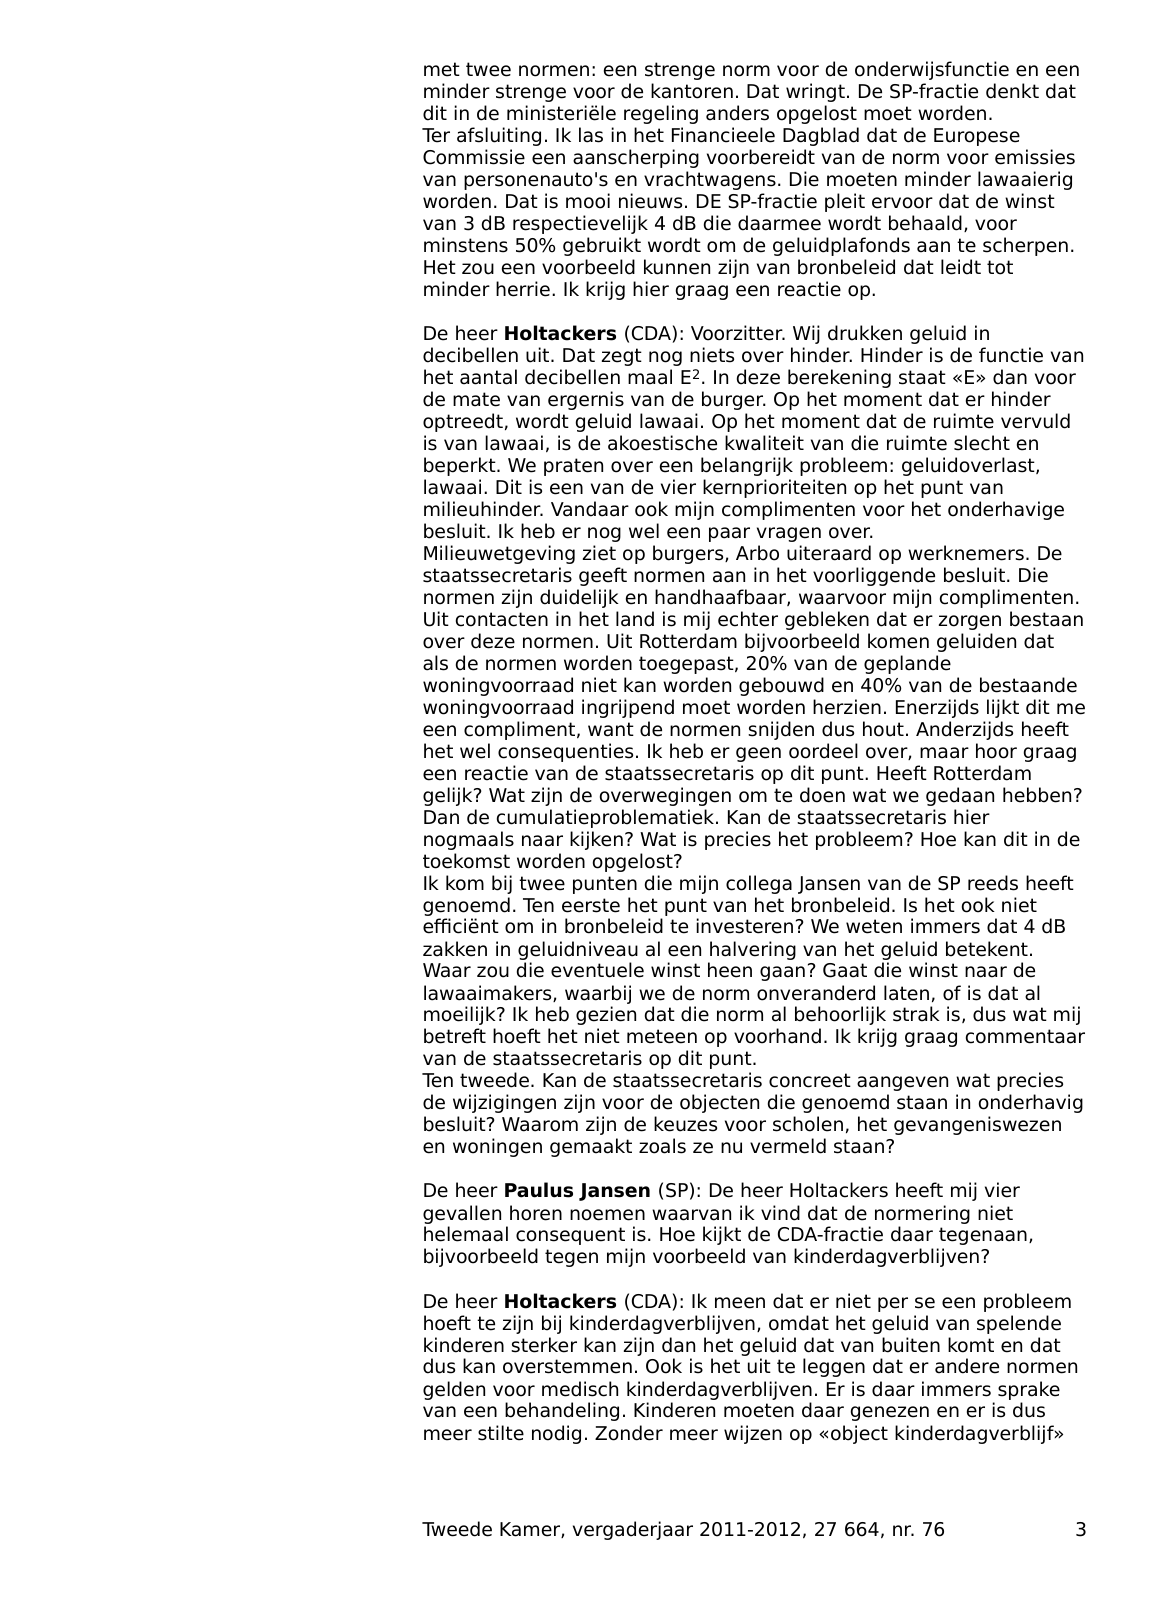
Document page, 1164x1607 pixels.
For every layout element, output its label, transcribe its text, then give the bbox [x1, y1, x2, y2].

text Ter afsluiting. Ik las in het Financieele Dagblad dat de Europese Commissie een aanscherping voorbereidt van de norm voor emissies van personenauto's en vrachtwagens. Die moeten minder lawaaierig worden. Dat is mooi nieuws. DE SP-fractie pleit ervoor dat de winst van 3 dB respectievelijk 4 dB die daarmee wordt behaald, voor minstens 50% gebruikt wordt om de geluidplafonds aan te scherpen. Het zou een voorbeeld kunnen zijn van bronbeleid dat leidt tot minder herrie. Ik krijg hier graag een reactie op. [422, 125, 1087, 301]
text Ten tweede. Kan de staatssecretaris concreet aangeven wat precies de wijzigingen zijn voor de objecten die genoemd staan in onderhavig besluit? Waarom zijn de keuzes voor scholen, het gevangeniswezen en woningen gemaakt zoals ze nu vermeld staan? [422, 1070, 1087, 1158]
text De heer Holtackers (CDA): Voorzitter. Wij drukken geluid in decibellen uit. Dat zegt nog niets over hinder. Hinder is de functie van het aantal decibellen maal E2. In deze berekening staat «E» dan voor de mate van ergernis van de burger. Op het moment dat er hinder optreedt, wordt geluid lawaai. Op het moment dat de ruimte vervuld is van lawaai, is de akoestische kwaliteit van die ruimte slecht en beperkt. We praten over een belangrijk probleem: geluidoverlast, lawaai. Dit is een van de vier kernprioriteiten op het punt van milieuhinder. Vandaar ook mijn complimenten voor het onderhavige besluit. Ik heb er nog wel een paar vragen over. [422, 323, 1087, 543]
text Milieuwetgeving ziet op burgers, Arbo uiteraard op werknemers. De staatssecretaris geeft normen aan in het voorliggende besluit. Die normen zijn duidelijk en handhaafbaar, waarvoor mijn complimenten. Uit contacten in het land is mij echter gebleken dat er zorgen bestaan over deze normen. Uit Rotterdam bijvoorbeeld komen geluiden dat als de normen worden toegepast, 20% van de geplande woningvoorraad niet kan worden gebouwd en 40% van de bestaande woningvoorraad ingrijpend moet worden herzien. Enerzijds lijkt dit me een compliment, want de normen snijden dus hout. Anderzijds heeft het wel consequenties. Ik heb er geen oordeel over, maar hoor graag een reactie van de staatssecretaris op dit punt. Heeft Rotterdam gelijk? Wat zijn de overwegingen om te doen wat we gedaan hebben? [422, 543, 1087, 807]
text De heer Paulus Jansen (SP): De heer Holtackers heeft mij vier gevallen horen noemen waarvan ik vind dat de normering niet helemaal consequent is. Hoe kijkt de CDA-fractie daar tegenaan, bijvoorbeeld tegen mijn voorbeeld van kinderdagverblijven? [422, 1180, 1087, 1268]
text De heer Holtackers (CDA): Ik meen dat er niet per se een probleem hoeft te zijn bij kinderdagverblijven, omdat het geluid van spelende kinderen sterker kan zijn dan het geluid dat van buiten komt en dat dus kan overstemmen. Ook is het uit te leggen dat er andere normen gelden voor medisch kinderdagverblijven. Er is daar immers sprake van een behandeling. Kinderen moeten daar genezen en er is dus meer stilte nodig. Zonder meer wijzen op «object kinderdagverblijf» [422, 1291, 1087, 1444]
text Ik kom bij twee punten die mijn collega Jansen van de SP reeds heeft genoemd. Ten eerste het punt van het bronbeleid. Is het ook niet efficiënt om in bronbeleid te investeren? We weten immers dat 4 dB zakken in geluidniveau al een halvering van het geluid betekent. Waar zou die eventuele winst heen gaan? Gaat die winst naar de lawaaimakers, waarbij we de norm onveranderd laten, of is dat al moeilijk? Ik heb gezien dat die norm al behoorlijk strak is, dus wat mij betreft hoeft het niet meteen op voorhand. Ik krijg graag commentaar van de staatssecretaris op dit punt. [422, 872, 1087, 1070]
text met twee normen: een strenge norm voor de onderwijsfunctie en een minder strenge voor de kantoren. Dat wringt. De SP-fractie denkt dat dit in de ministeriële regeling anders opgelost moet worden. [422, 59, 1087, 125]
text Dan de cumulatieproblematiek. Kan de staatssecretaris hier nogmaals naar kijken? Wat is precies het probleem? Hoe kan dit in de toekomst worden opgelost? [422, 807, 1087, 872]
